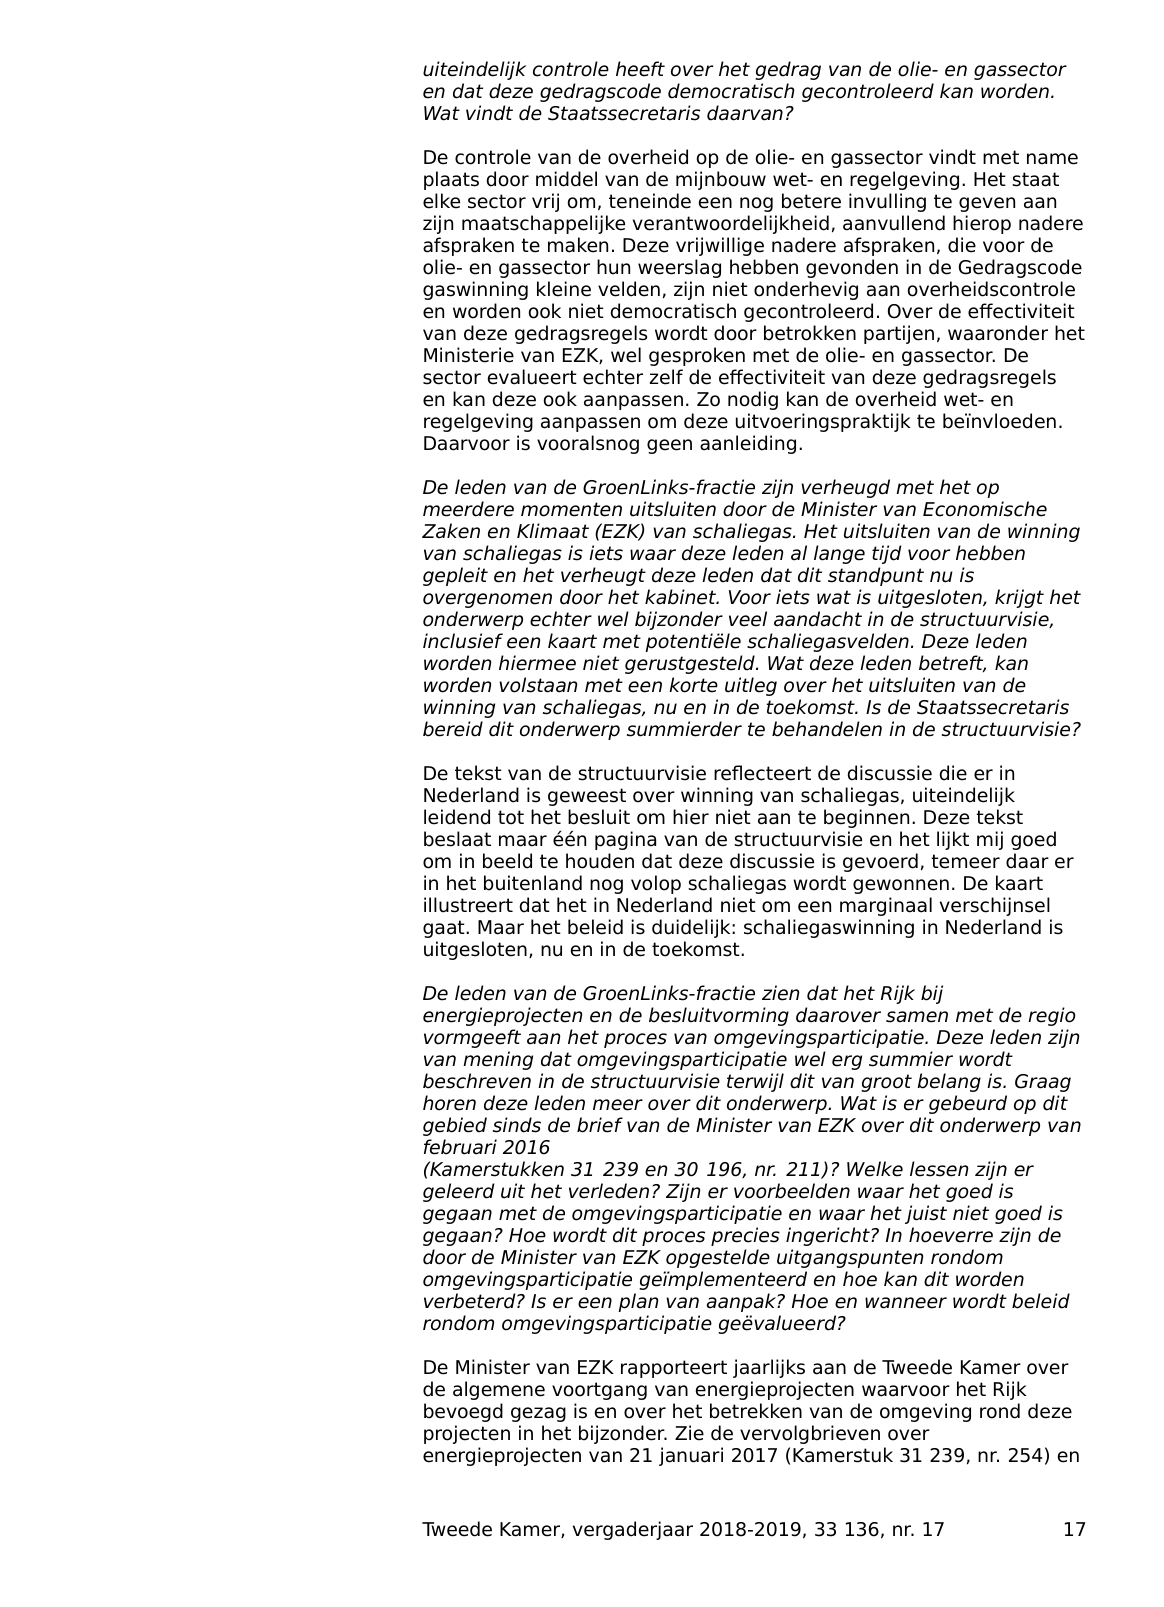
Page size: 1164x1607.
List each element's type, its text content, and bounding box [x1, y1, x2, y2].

text De leden van de GroenLinks-fractie zijn verheugd met het op meerdere momenten uitsluiten door de Minister van Economische Zaken en Klimaat (EZK) van schaliegas. Het uitsluiten van de winning van schaliegas is iets waar deze leden al lange tijd voor hebben gepleit en het verheugt deze leden dat dit standpunt nu is overgenomen door het kabinet. Voor iets wat is uitgesloten, krijgt het onderwerp echter wel bijzonder veel aandacht in de structuurvisie, inclusief een kaart met potentiële schaliegasvelden. Deze leden worden hiermee niet gerustgesteld. Wat deze leden betreft, kan worden volstaan met een korte uitleg over het uitsluiten van de winning van schaliegas, nu en in de toekomst. Is de Staatssecretaris bereid dit onderwerp summierder te behandelen in de structuurvisie? [422, 477, 1087, 741]
text De controle van de overheid op de olie- en gassector vindt met name plaats door middel van de mijnbouw wet- en regelgeving. Het staat elke sector vrij om, teneinde een nog betere invulling te geven aan zijn maatschappelijke verantwoordelijkheid, aanvullend hierop nadere afspraken te maken. Deze vrijwillige nadere afspraken, die voor de olie- en gassector hun weerslag hebben gevonden in de Gedragscode gaswinning kleine velden, zijn niet onderhevig aan overheidscontrole en worden ook niet democratisch gecontroleerd. Over de effectiviteit van deze gedragsregels wordt door betrokken partijen, waaronder het Ministerie van EZK, wel gesproken met de olie- en gassector. De sector evalueert echter zelf de effectiviteit van deze gedragsregels en kan deze ook aanpassen. Zo nodig kan de overheid wet- en regelgeving aanpassen om deze uitvoeringspraktijk te beïnvloeden. Daarvoor is vooralsnog geen aanleiding. [422, 147, 1087, 455]
text De Minister van EZK rapporteert jaarlijks aan de Tweede Kamer over de algemene voortgang van energieprojecten waarvoor het Rijk bevoegd gezag is en over het betrekken van de omgeving rond deze projecten in het bijzonder. Zie de vervolgbrieven over energieprojecten van 21 januari 2017 (Kamerstuk 31 239, nr. 254) en [422, 1357, 1087, 1467]
text De tekst van de structuurvisie reflecteert de discussie die er in Nederland is geweest over winning van schaliegas, uiteindelijk leidend tot het besluit om hier niet aan te beginnen. Deze tekst beslaat maar één pagina van de structuurvisie en het lijkt mij goed om in beeld te houden dat deze discussie is gevoerd, temeer daar er in het buitenland nog volop schaliegas wordt gewonnen. De kaart illustreert dat het in Nederland niet om een marginaal verschijnsel gaat. Maar het beleid is duidelijk: schaliegaswinning in Nederland is uitgesloten, nu en in de toekomst. [422, 763, 1087, 961]
text (Kamerstukken 31 239 en 30 196, nr. 211)? Welke lessen zijn er geleerd uit het verleden? Zijn er voorbeelden waar het goed is gegaan met de omgevingsparticipatie en waar het juist niet goed is gegaan? Hoe wordt dit proces precies ingericht? In hoeverre zijn de door de Minister van EZK opgestelde uitgangspunten rondom omgevingsparticipatie geïmplementeerd en hoe kan dit worden verbeterd? Is er een plan van aanpak? Hoe en wanneer wordt beleid rondom omgevingsparticipatie geëvalueerd? [422, 1159, 1087, 1335]
text De leden van de GroenLinks-fractie zien dat het Rijk bij energieprojecten en de besluitvorming daarover samen met de regio vormgeeft aan het proces van omgevingsparticipatie. Deze leden zijn van mening dat omgevingsparticipatie wel erg summier wordt beschreven in de structuurvisie terwijl dit van groot belang is. Graag horen deze leden meer over dit onderwerp. Wat is er gebeurd op dit gebied sinds de brief van de Minister van EZK over dit onderwerp van februari 2016 [422, 983, 1087, 1159]
text uiteindelijk controle heeft over het gedrag van de olie- en gassector en dat deze gedragscode democratisch gecontroleerd kan worden. Wat vindt de Staatssecretaris daarvan? [422, 59, 1087, 125]
